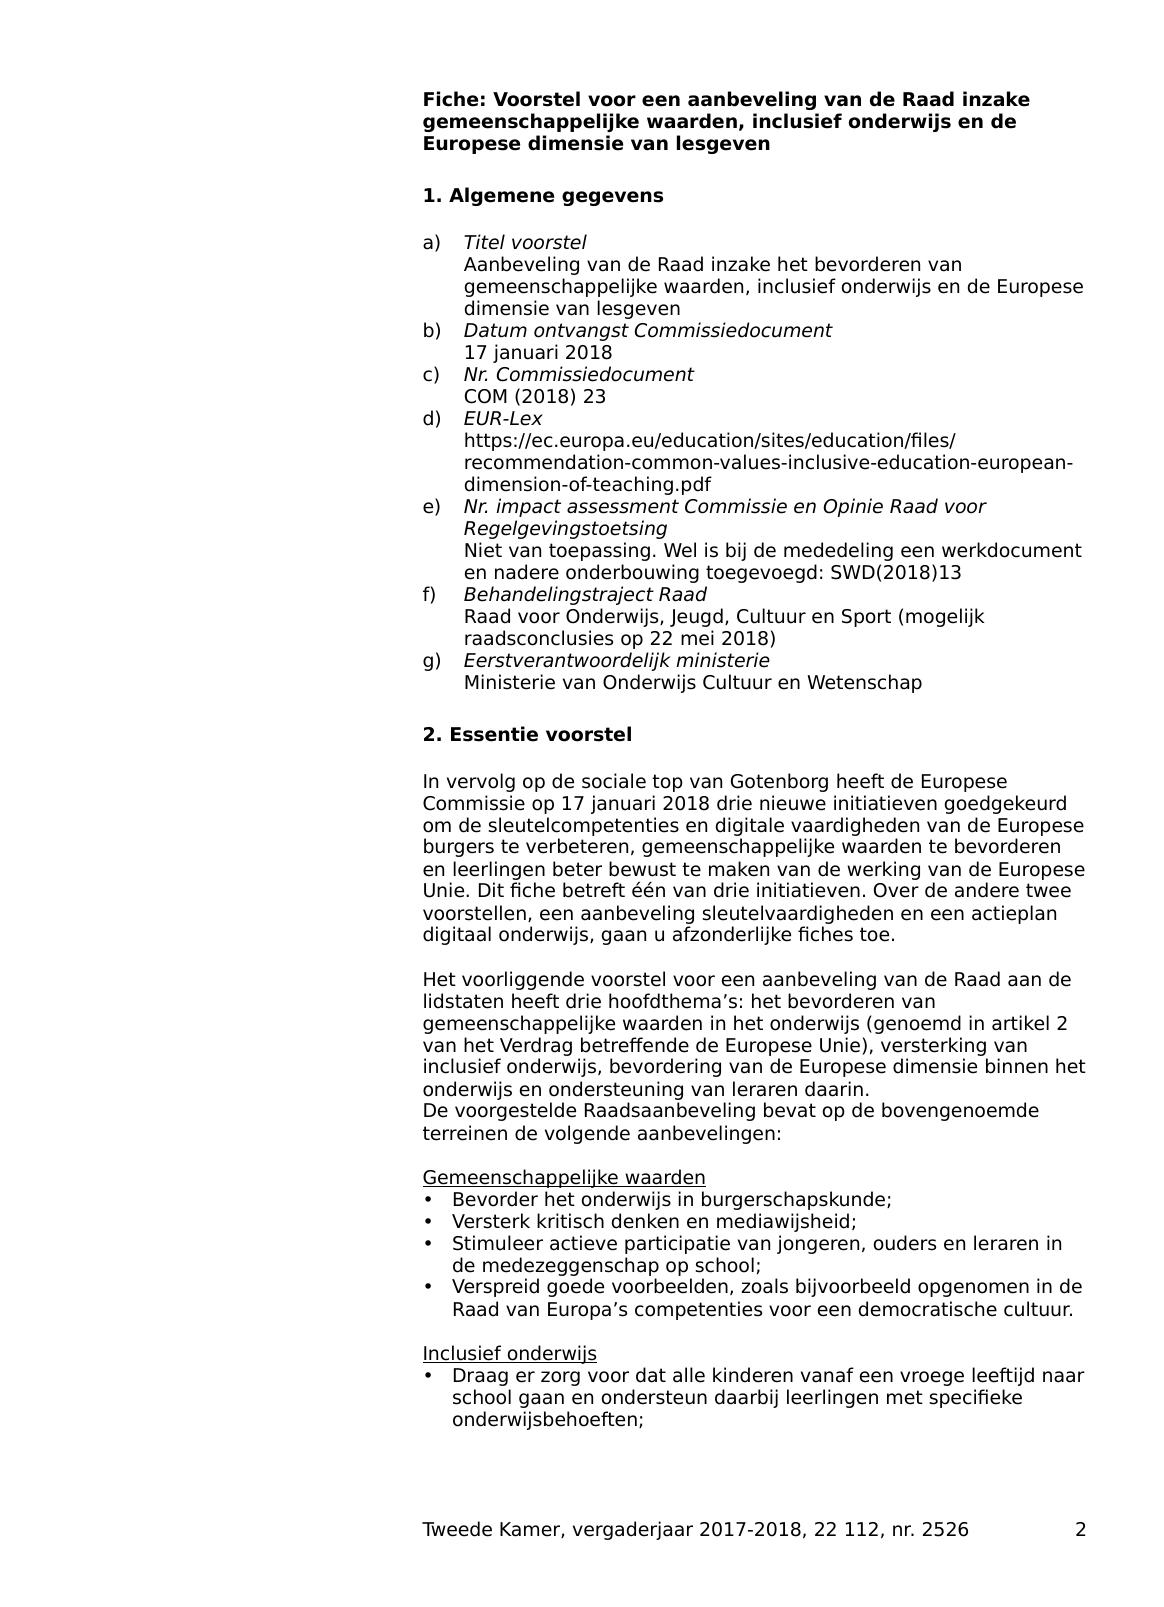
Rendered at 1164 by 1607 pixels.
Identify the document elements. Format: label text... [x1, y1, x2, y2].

text Niet van toepassing. Wel is bij de mededeling een werkdocument en nadere onderbouwing toegevoegd: SWD(2018)13 [464, 540, 1087, 584]
text • Stimuleer actieve participatie van jongeren, ouders en leraren in de medezeggenschap op school; [422, 1232, 1087, 1276]
text 17 januari 2018 [464, 342, 1087, 364]
text f) Behandelingstraject Raad [422, 584, 1087, 606]
text e) Nr. impact assessment Commissie en Opinie Raad voor Regelgevingstoetsing [422, 496, 1087, 540]
subtitle Fiche: Voorstel voor een aanbeveling van de Raad inzake gemeenschappelijke waarden, inclusief onderwijs en de Europese dimensie van lesgeven [422, 89, 1087, 155]
text Inclusief onderwijs [422, 1343, 1087, 1364]
text d) EUR-Lex [422, 408, 1087, 430]
text • Verspreid goede voorbeelden, zoals bijvoorbeeld opgenomen in de Raad van Europa’s competenties voor een democratische cultuur. [422, 1276, 1087, 1320]
text b) Datum ontvangst Commissiedocument [422, 320, 1087, 342]
subtitle 2. Essentie voorstel [422, 723, 1087, 746]
text Raad voor Onderwijs, Jeugd, Cultuur en Sport (mogelijk raadsconclusies op 22 mei 2018) [464, 606, 1087, 649]
text COM (2018) 23 [464, 386, 1087, 408]
text Gemeenschappelijke waarden [422, 1167, 1087, 1188]
text • Versterk kritisch denken en mediawijsheid; [422, 1211, 1087, 1232]
text g) Eerstverantwoordelijk ministerie [422, 649, 1087, 672]
text • Draag er zorg voor dat alle kinderen vanaf een vroege leeftijd naar school gaan en ondersteun daarbij leerlingen met specifieke onderwijsbehoeften; [422, 1364, 1087, 1431]
text Ministerie van Onderwijs Cultuur en Wetenschap [464, 672, 1087, 693]
text a) Titel voorstel [422, 232, 1087, 254]
text https://ec.europa.eu/education/sites/education/files/recommendation-common-values-inclusive-education-european-dimension-of-teaching.pdf [464, 430, 1087, 496]
text In vervolg op de sociale top van Gotenborg heeft de Europese Commissie op 17 januari 2018 drie nieuwe initiatieven goedgekeurd om de sleutelcompetenties en digitale vaardigheden van de Europese burgers te verbeteren, gemeenschappelijke waarden te bevorderen en leerlingen beter bewust te maken van de werking van de Europese Unie. Dit fiche betreft één van drie initiatieven. Over de andere twee voorstellen, een aanbeveling sleutelvaardigheden en een actieplan digitaal onderwijs, gaan u afzonderlijke fiches toe. [422, 771, 1087, 946]
text c) Nr. Commissiedocument [422, 364, 1087, 386]
text Het voorliggende voorstel voor een aanbeveling van de Raad aan de lidstaten heeft drie hoofdthema’s: het bevorderen van gemeenschappelijke waarden in het onderwijs (genoemd in artikel 2 van het Verdrag betreffende de Europese Unie), versterking van inclusief onderwijs, bevordering van de Europese dimensie binnen het onderwijs en ondersteuning van leraren daarin. [422, 968, 1087, 1100]
subtitle 1. Algemene gegevens [422, 185, 1087, 207]
text Aanbeveling van de Raad inzake het bevorderen van gemeenschappelijke waarden, inclusief onderwijs en de Europese dimensie van lesgeven [464, 254, 1087, 320]
text • Bevorder het onderwijs in burgerschapskunde; [422, 1188, 1087, 1211]
text De voorgestelde Raadsaanbeveling bevat op de bovengenoemde terreinen de volgende aanbevelingen: [422, 1100, 1087, 1144]
